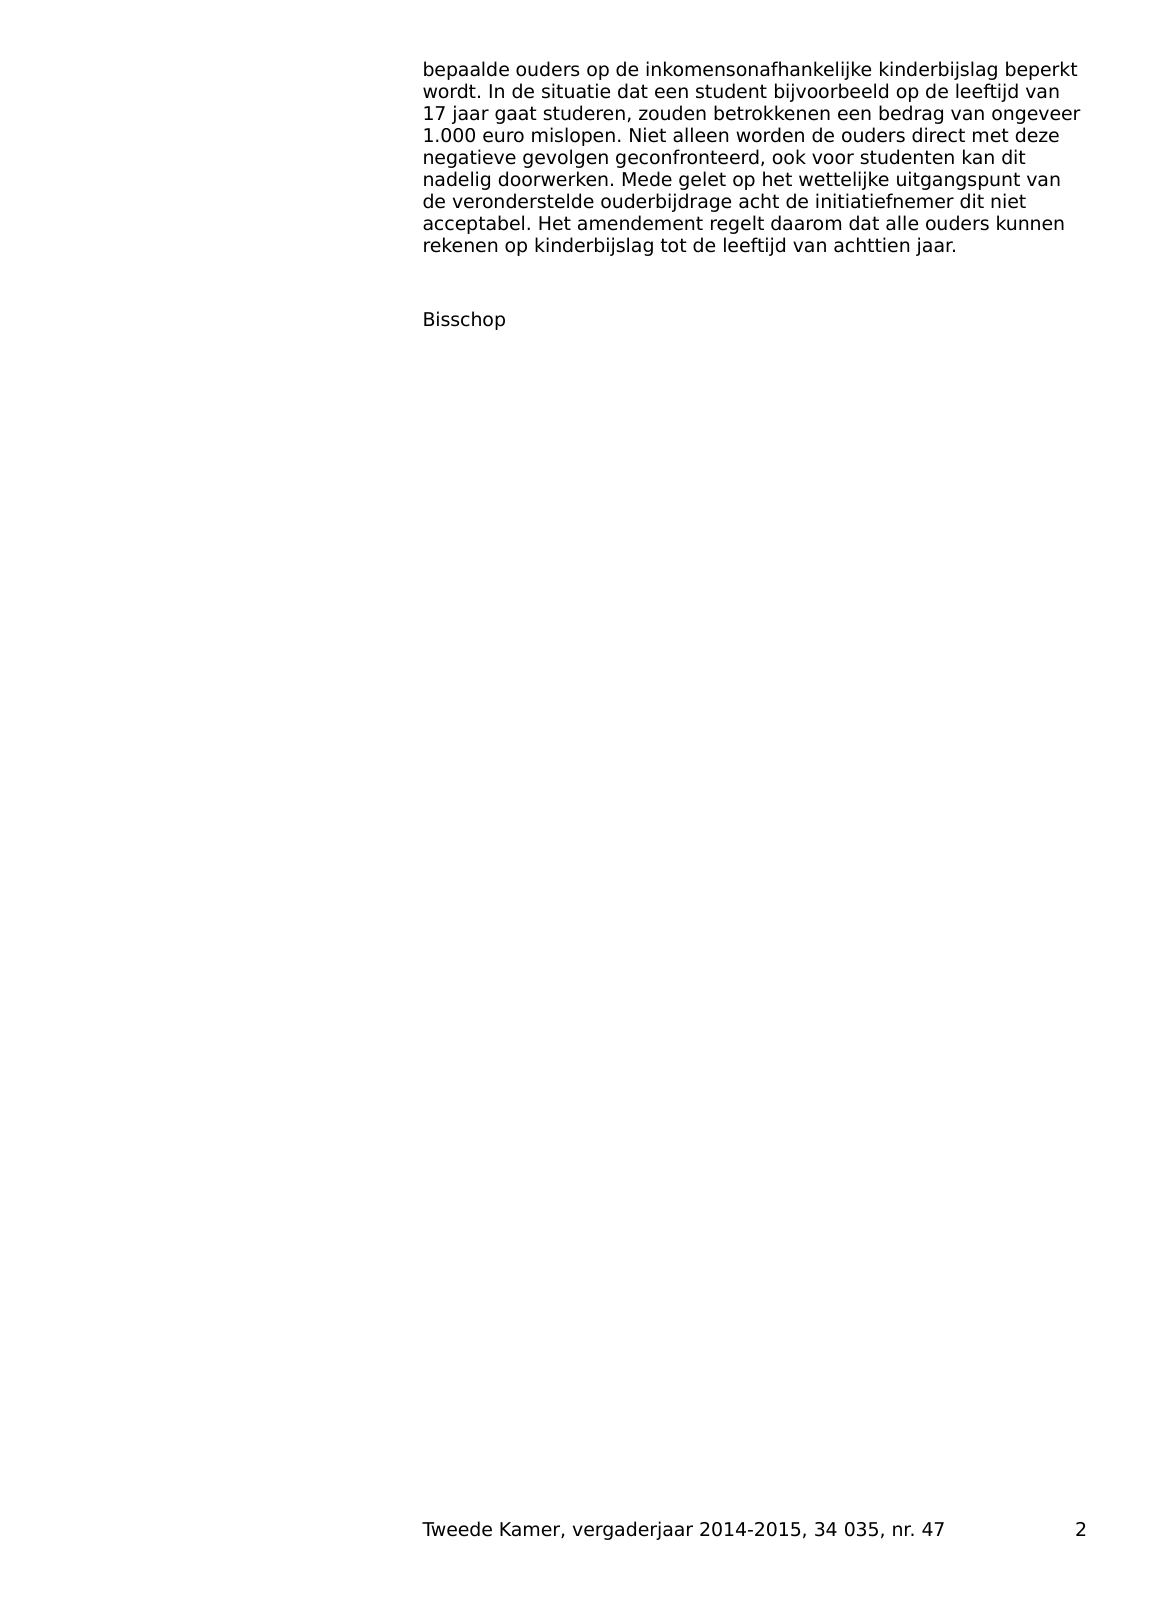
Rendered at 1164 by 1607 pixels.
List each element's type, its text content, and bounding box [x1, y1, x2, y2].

text Bisschop [422, 287, 1087, 331]
text bepaalde ouders op de inkomensonafhankelijke kinderbijslag beperkt wordt. In de situatie dat een student bijvoorbeeld op de leeftijd van 17 jaar gaat studeren, zouden betrokkenen een bedrag van ongeveer 1.000 euro mislopen. Niet alleen worden de ouders direct met deze negatieve gevolgen geconfronteerd, ook voor studenten kan dit nadelig doorwerken. Mede gelet op het wettelijke uitgangspunt van de veronderstelde ouderbijdrage acht de initiatiefnemer dit niet acceptabel. Het amendement regelt daarom dat alle ouders kunnen rekenen op kinderbijslag tot de leeftijd van achttien jaar. [422, 59, 1087, 257]
